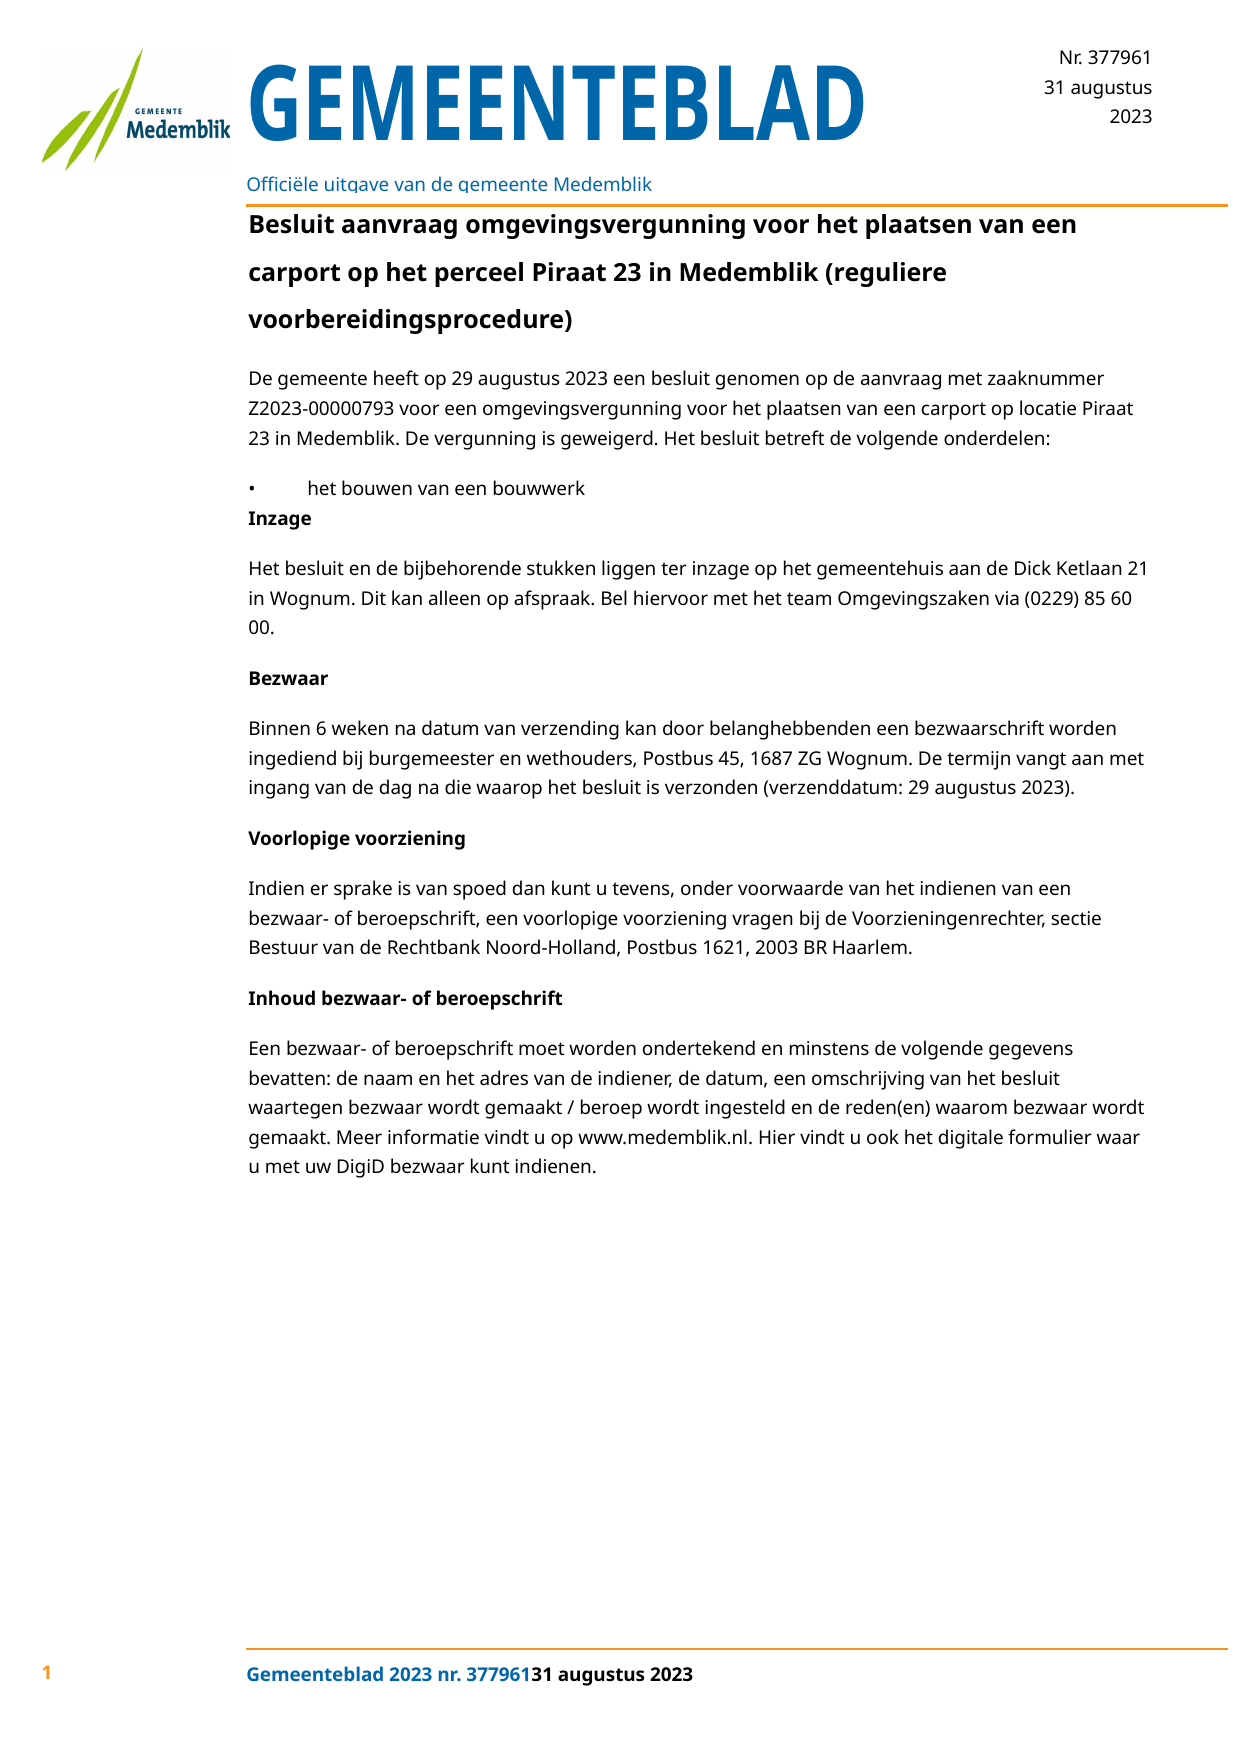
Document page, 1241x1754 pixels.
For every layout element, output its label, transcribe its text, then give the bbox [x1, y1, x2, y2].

text De gemeente heeft op 29 augustus 2023 een besluit genomen op de aanvraag met zaaknummer Z2023-00000793 voor een omgevingsvergunning voor het plaatsen van een carport op locatie Piraat 23 in Medemblik. De vergunning is geweigerd. Het besluit betreft de volgende onderdelen: [248, 366, 1152, 450]
text Het besluit en de bijbehorende stukken liggen ter inzage op het gemeentehuis aan de Dick Ketlaan 21 in Wognum. Dit kan alleen op afspraak. Bel hiervoor met het team Omgevingszaken via (0229) 85 60 00. [248, 555, 1152, 640]
text Inhoud bezwaar- of beroepschrift [248, 985, 1152, 1010]
text Een bezwaar- of beroepschrift moet worden ondertekend en minstens de volgende gegevens bevatten: de naam en het adres van de indiener, de datum, een omschrijving van het besluit waartegen bezwaar wordt gemaakt / beroep wordt ingesteld en de reden(en) waarom bezwaar wordt gemaakt. Meer informatie vindt u op www.medemblik.nl. Hier vindt u ook het digitale formulier waar u met uw DigiD bezwaar kunt indienen. [248, 1035, 1152, 1179]
picture [41, 47, 231, 172]
list het bouwen van een bouwwerk [248, 475, 1152, 501]
text Voorlopige voorziening [248, 825, 1152, 850]
text Bezwaar [248, 665, 1152, 690]
text Binnen 6 weken na datum van verzending kan door belanghebbenden een bezwaarschrift worden ingediend bij burgemeester en wethouders, Postbus 45, 1687 ZG Wognum. De termijn vangt aan met ingang van de dag na die waarop het besluit is verzonden (verzenddatum: 29 augustus 2023). [248, 715, 1152, 800]
text Inzage [248, 505, 1152, 530]
text Indien er sprake is van spoed dan kunt u tevens, onder voorwaarde van het indienen van een bezwaar- of beroepschrift, een voorlopige voorziening vragen bij de Voorzieningenrechter, sectie Bestuur van de Rechtbank Noord-Holland, Postbus 1621, 2003 BR Haarlem. [248, 875, 1152, 960]
text Besluit aanvraag omgevingsvergunning voor het plaatsen van een carport op het perceel Piraat 23 in Medemblik (reguliere voorbereidingsprocedure) [248, 207, 1152, 336]
